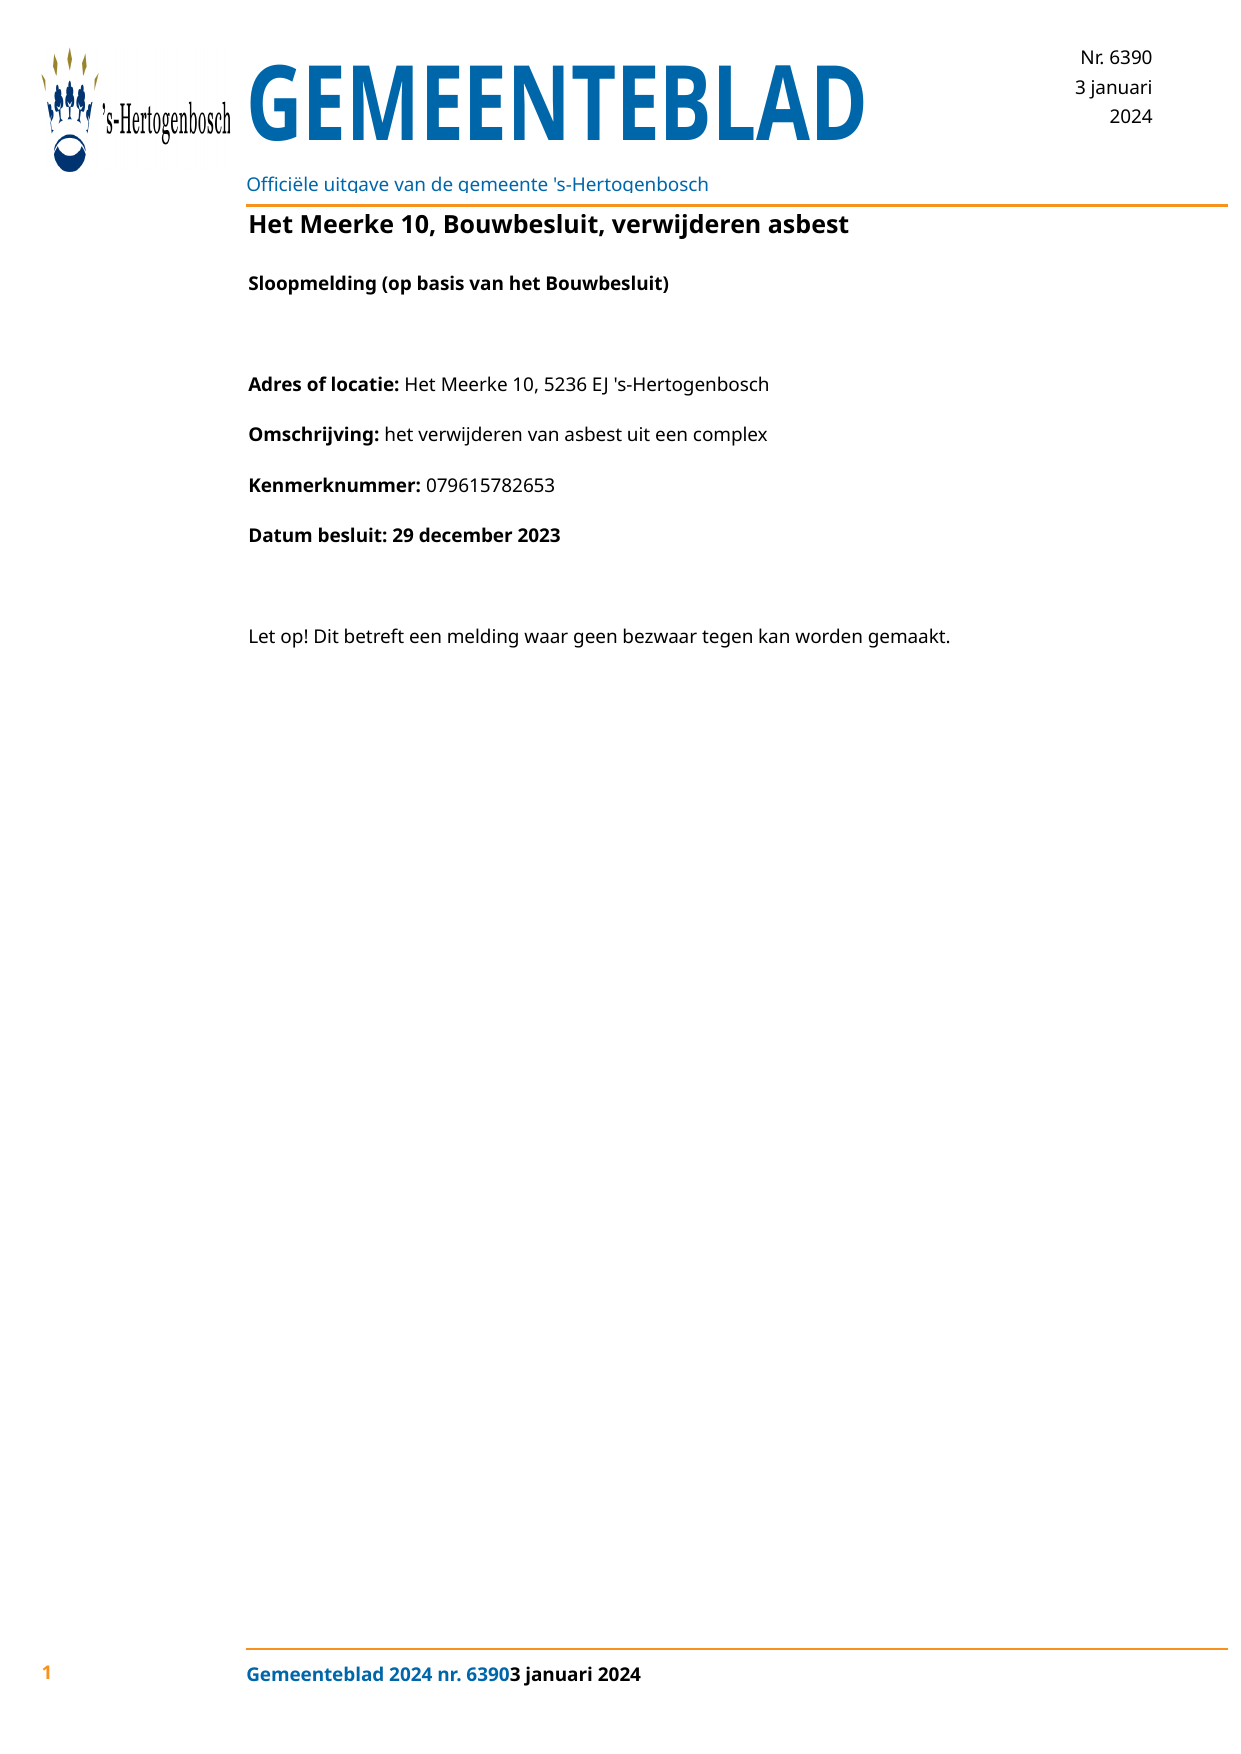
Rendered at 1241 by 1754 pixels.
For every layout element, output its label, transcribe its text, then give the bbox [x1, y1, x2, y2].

picture [41, 47, 231, 172]
text Kenmerknummer: 079615782653 [248, 472, 1152, 498]
text Sloopmelding (op basis van het Bouwbesluit) [248, 270, 1152, 296]
text Omschrijving: het verwijderen van asbest uit een complex [248, 422, 1152, 447]
text Adres of locatie: Het Meerke 10, 5236 EJ 's-Hertogenbosch [248, 371, 1152, 397]
text Let op! Dit betreft een melding waar geen bezwaar tegen kan worden gemaakt. [248, 623, 1152, 649]
text Datum besluit: 29 december 2023 [248, 522, 1152, 548]
text Het Meerke 10, Bouwbesluit, verwijderen asbest [248, 207, 1152, 241]
